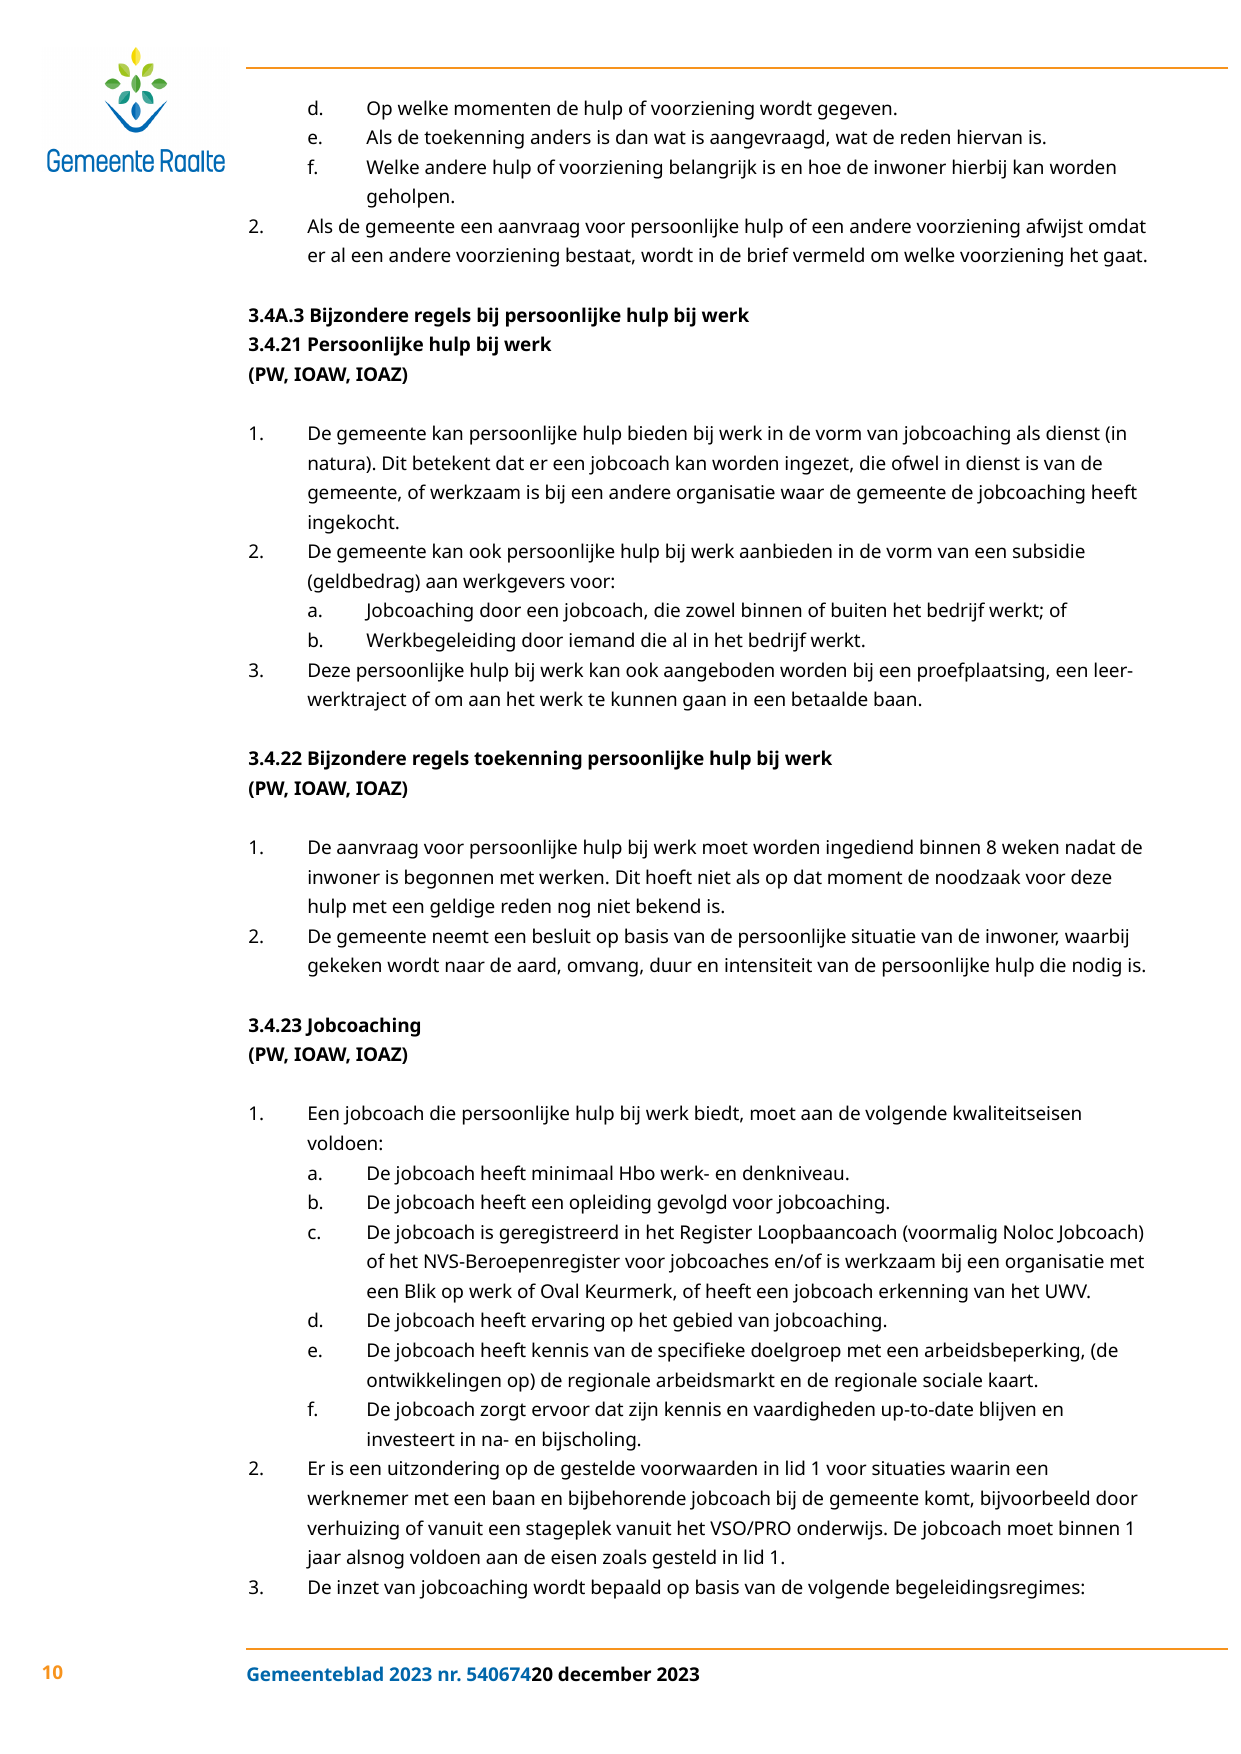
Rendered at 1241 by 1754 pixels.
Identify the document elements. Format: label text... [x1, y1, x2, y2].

list Op welke momenten de hulp of voorziening wordt gegeven. [307, 95, 1152, 121]
list De jobcoach heeft ervaring op het gebied van jobcoaching. [307, 1308, 1152, 1333]
text (PW, IOAW, IOAZ) [248, 1041, 1152, 1067]
list Jobcoaching door een jobcoach, die zowel binnen of buiten het bedrijf werkt; of [307, 598, 1152, 623]
list De aanvraag voor persoonlijke hulp bij werk moet worden ingediend binnen 8 weken nadat de inwoner is begonnen met werken. Dit hoeft niet als op dat moment de noodzaak voor deze hulp met een geldige reden nog niet bekend is. [248, 834, 1152, 919]
list De jobcoach heeft kennis van de specifieke doelgroep met een arbeidsbeperking, (de ontwikkelingen op) de regionale arbeidsmarkt en de regionale sociale kaart. [307, 1337, 1152, 1393]
list Er is een uitzondering op de gestelde voorwaarden in lid 1 voor situaties waarin een werknemer met een baan en bijbehorende jobcoach bij de gemeente komt, bijvoorbeeld door verhuizing of vanuit een stageplek vanuit het VSO/PRO onderwijs. De jobcoach moet binnen 1 jaar alsnog voldoen aan de eisen zoals gesteld in lid 1. [248, 1456, 1152, 1570]
list De gemeente kan ook persoonlijke hulp bij werk aanbieden in de vorm van een subsidie (geldbedrag) aan werkgevers voor: [248, 538, 1152, 594]
picture [41, 47, 231, 172]
list De gemeente neemt een besluit op basis van de persoonlijke situatie van de inwoner, waarbij gekeken wordt naar de aard, omvang, duur en intensiteit van de persoonlijke hulp die nodig is. [248, 923, 1152, 978]
list Als de gemeente een aanvraag voor persoonlijke hulp of een andere voorziening afwijst omdat er al een andere voorziening bestaat, wordt in de brief vermeld om welke voorziening het gaat. [248, 213, 1152, 268]
text 3.4.23 Jobcoaching [248, 1012, 1152, 1038]
text (PW, IOAW, IOAZ) [248, 361, 1152, 387]
text 3.4A.3 Bijzondere regels bij persoonlijke hulp bij werk [248, 302, 1152, 328]
list De jobcoach heeft minimaal Hbo werk- en denkniveau. [307, 1160, 1152, 1186]
list Als de toekenning anders is dan wat is aangevraagd, wat de reden hiervan is. [307, 124, 1152, 150]
list Een jobcoach die persoonlijke hulp bij werk biedt, moet aan de volgende kwaliteitseisen voldoen: [248, 1101, 1152, 1156]
text 3.4.21 Persoonlijke hulp bij werk [248, 331, 1152, 357]
text 3.4.22 Bijzondere regels toekenning persoonlijke hulp bij werk [248, 746, 1152, 771]
list De inzet van jobcoaching wordt bepaald op basis van de volgende begeleidingsregimes: [248, 1574, 1152, 1600]
list De gemeente kan persoonlijke hulp bieden bij werk in de vorm van jobcoaching als dienst (in natura). Dit betekent dat er een jobcoach kan worden ingezet, die ofwel in dienst is van de gemeente, of werkzaam is bij een andere organisatie waar de gemeente de jobcoaching heeft ingekocht. [248, 420, 1152, 535]
list Welke andere hulp of voorziening belangrijk is en hoe de inwoner hierbij kan worden geholpen. [307, 154, 1152, 209]
list Werkbegeleiding door iemand die al in het bedrijf werkt. [307, 627, 1152, 653]
list De jobcoach heeft een opleiding gevolgd voor jobcoaching. [307, 1189, 1152, 1215]
list Deze persoonlijke hulp bij werk kan ook aangeboden worden bij een proefplaatsing, een leer- werktraject of om aan het werk te kunnen gaan in een betaalde baan. [248, 657, 1152, 712]
list De jobcoach zorgt ervoor dat zijn kennis en vaardigheden up-to-date blijven en investeert in na- en bijscholing. [307, 1396, 1152, 1452]
text (PW, IOAW, IOAZ) [248, 775, 1152, 801]
list De jobcoach is geregistreerd in het Register Loopbaancoach (voormalig Noloc Jobcoach) of het NVS-Beroepenregister voor jobcoaches en/of is werkzaam bij een organisatie met een Blik op werk of Oval Keurmerk, of heeft een jobcoach erkenning van het UWV. [307, 1219, 1152, 1304]
